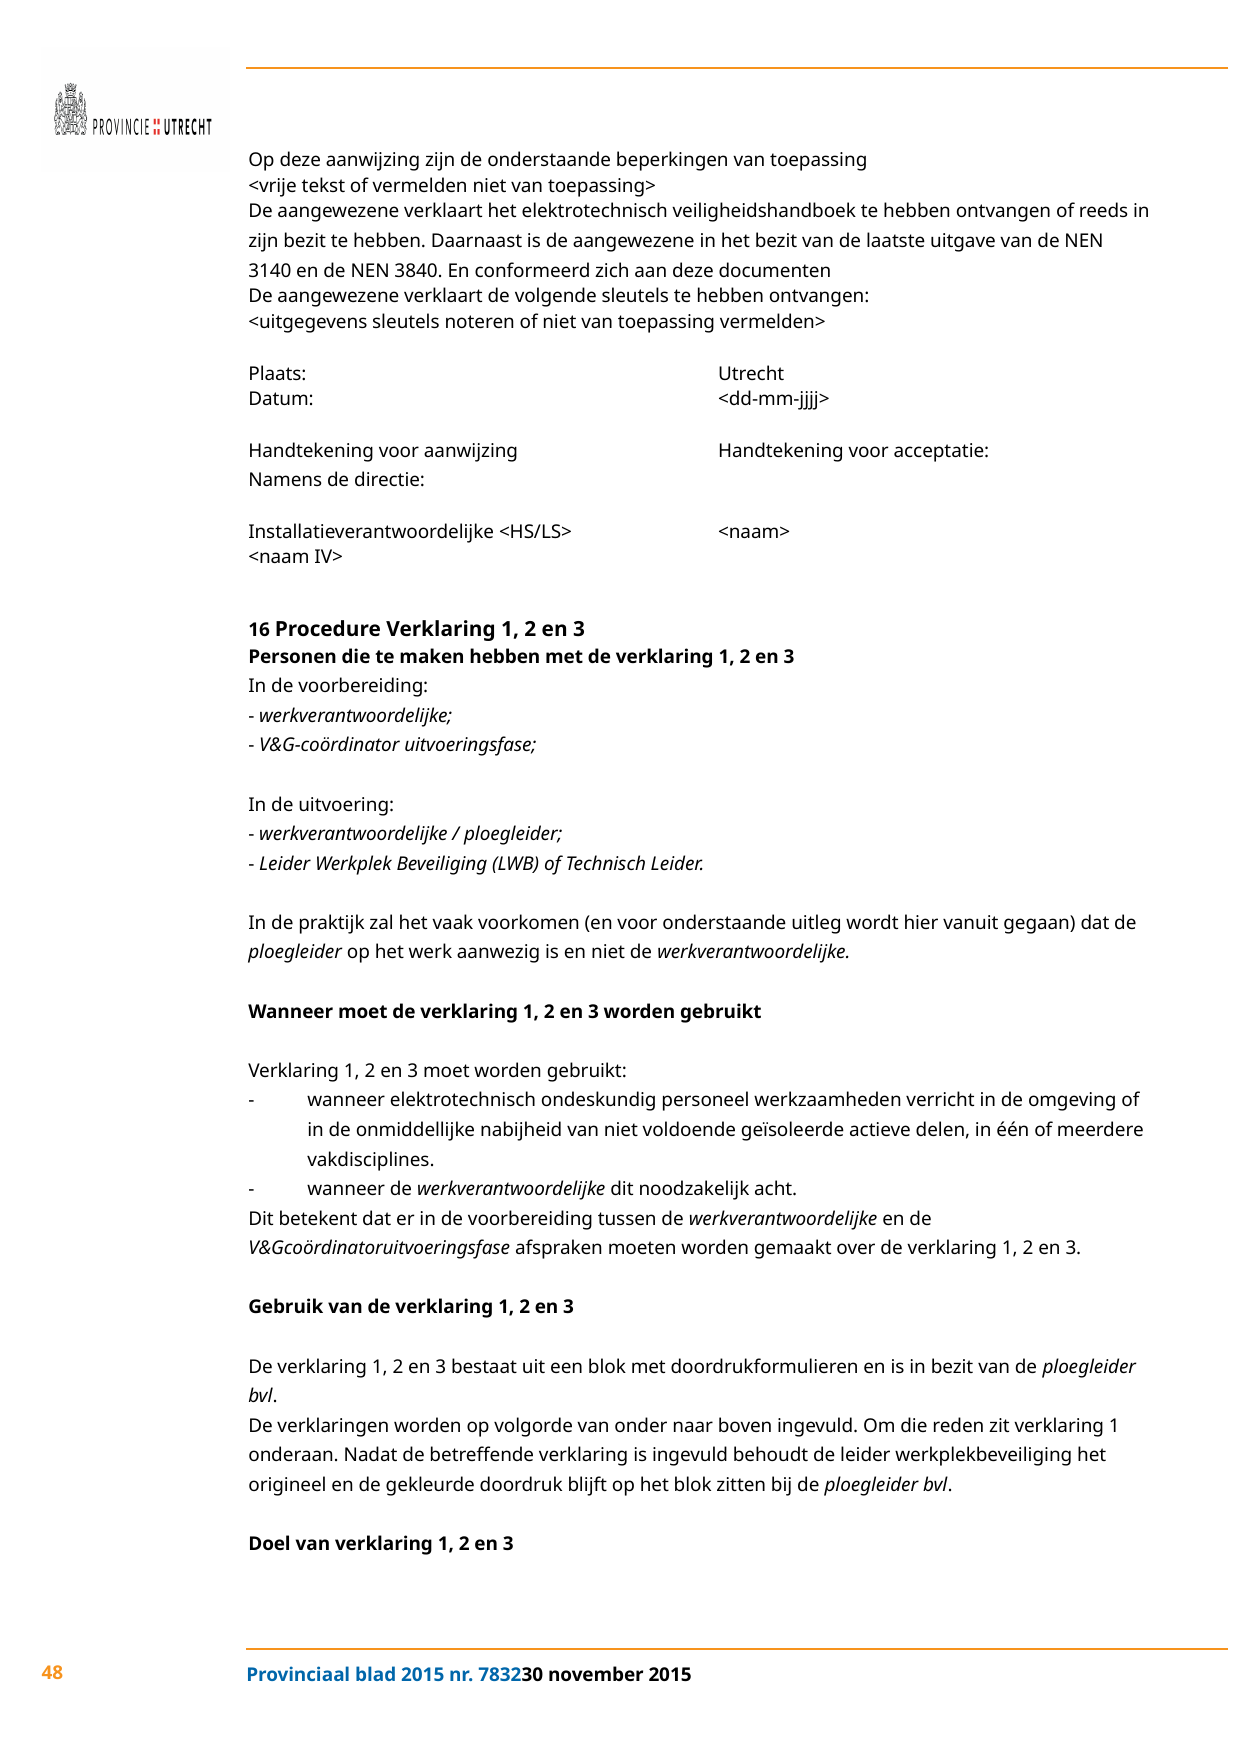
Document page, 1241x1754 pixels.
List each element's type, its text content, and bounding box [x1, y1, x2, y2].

table_cell [248, 95, 718, 121]
text 16 Procedure Verklaring 1, 2 en 3 [248, 614, 1152, 643]
table_cell Handtekening voor acceptatie: [718, 437, 1152, 492]
table_cell <naam IV> [248, 544, 718, 569]
table_cell De aangewezene verklaart de volgende sleutels te hebben ontvangen: [248, 283, 1152, 308]
table_cell [248, 334, 718, 360]
table_cell [718, 492, 1152, 518]
text In de voorbereiding: [248, 672, 1152, 698]
list wanneer elektrotechnisch ondeskundig personeel werkzaamheden verricht in de omgeving of in de onmiddellijke nabijheid van niet voldoende geïsoleerde actieve delen, in één of meerdere vakdisciplines. [248, 1087, 1152, 1172]
text Gebruik van de verklaring 1, 2 en 3 [248, 1294, 1152, 1319]
table_cell [718, 544, 1152, 569]
table_cell <uitgegevens sleutels noteren of niet van toepassing vermelden> [248, 308, 1152, 334]
table_cell [718, 121, 1152, 146]
table_cell Installatieverantwoordelijke <HS/LS> [248, 518, 718, 544]
table_cell Op deze aanwijzing zijn de onderstaande beperkingen van toepassing [248, 146, 1152, 172]
picture [41, 47, 231, 172]
table_cell <naam> [718, 518, 1152, 544]
text Verklaring 1, 2 en 3 moet worden gebruikt: [248, 1057, 1152, 1083]
text In de praktijk zal het vaak voorkomen (en voor onderstaande uitleg wordt hier vanuit gegaan) dat de ploegleider op het werk aanwezig is en niet de werkverantwoordelijke. [248, 909, 1152, 964]
table_cell Plaats: [248, 360, 718, 386]
table_cell [718, 95, 1152, 121]
table_cell [718, 570, 1152, 595]
table_cell Handtekening voor aanwijzing Namens de directie: [248, 437, 718, 492]
table_cell [718, 411, 1152, 437]
table_cell Utrecht [718, 360, 1152, 386]
text Doel van verklaring 1, 2 en 3 [248, 1530, 1152, 1556]
text - werkverantwoordelijke; [248, 702, 1152, 728]
text - Leider Werkplek Beveiliging (LWB) of Technisch Leider. [248, 850, 1152, 876]
table_cell [248, 492, 718, 518]
table_cell De aangewezene verklaart het elektrotechnisch veiligheidshandboek te hebben ontvangen of reeds in zijn bezit te hebben. Daarnaast is de aangewezene in het bezit van de laatste uitgave van de NEN 3140 en de NEN 3840. En conformeerd zich aan deze documenten [248, 198, 1152, 283]
table_cell <dd-mm-jjjj> [718, 386, 1152, 411]
table_cell Datum: [248, 386, 718, 411]
text Wanneer moet de verklaring 1, 2 en 3 worden gebruikt [248, 998, 1152, 1024]
table_cell <vrije tekst of vermelden niet van toepassing> [248, 172, 1152, 198]
text De verklaring 1, 2 en 3 bestaat uit een blok met doordrukformulieren en is in bezit van de ploegleider bvl. [248, 1353, 1152, 1408]
text - werkverantwoordelijke / ploegleider; [248, 820, 1152, 846]
text In de uitvoering: [248, 791, 1152, 817]
text Dit betekent dat er in de voorbereiding tussen de werkverantwoordelijke en de V&Gcoördinatoruitvoeringsfase afspraken moeten worden gemaakt over de verklaring 1, 2 en 3. [248, 1205, 1152, 1260]
list wanneer de werkverantwoordelijke dit noodzakelijk acht. [248, 1175, 1152, 1201]
text Personen die te maken hebben met de verklaring 1, 2 en 3 [248, 643, 1152, 669]
text - V&G-coördinator uitvoeringsfase; [248, 732, 1152, 757]
table_cell [248, 570, 718, 595]
table_cell [718, 334, 1152, 360]
table_cell [248, 121, 718, 146]
text De verklaringen worden op volgorde van onder naar boven ingevuld. Om die reden zit verklaring 1 onderaan. Nadat de betreffende verklaring is ingevuld behoudt de leider werkplekbeveiliging het origineel en de gekleurde doordruk blijft op het blok zitten bij de ploegleider bvl. [248, 1412, 1152, 1497]
table_cell [248, 411, 718, 437]
